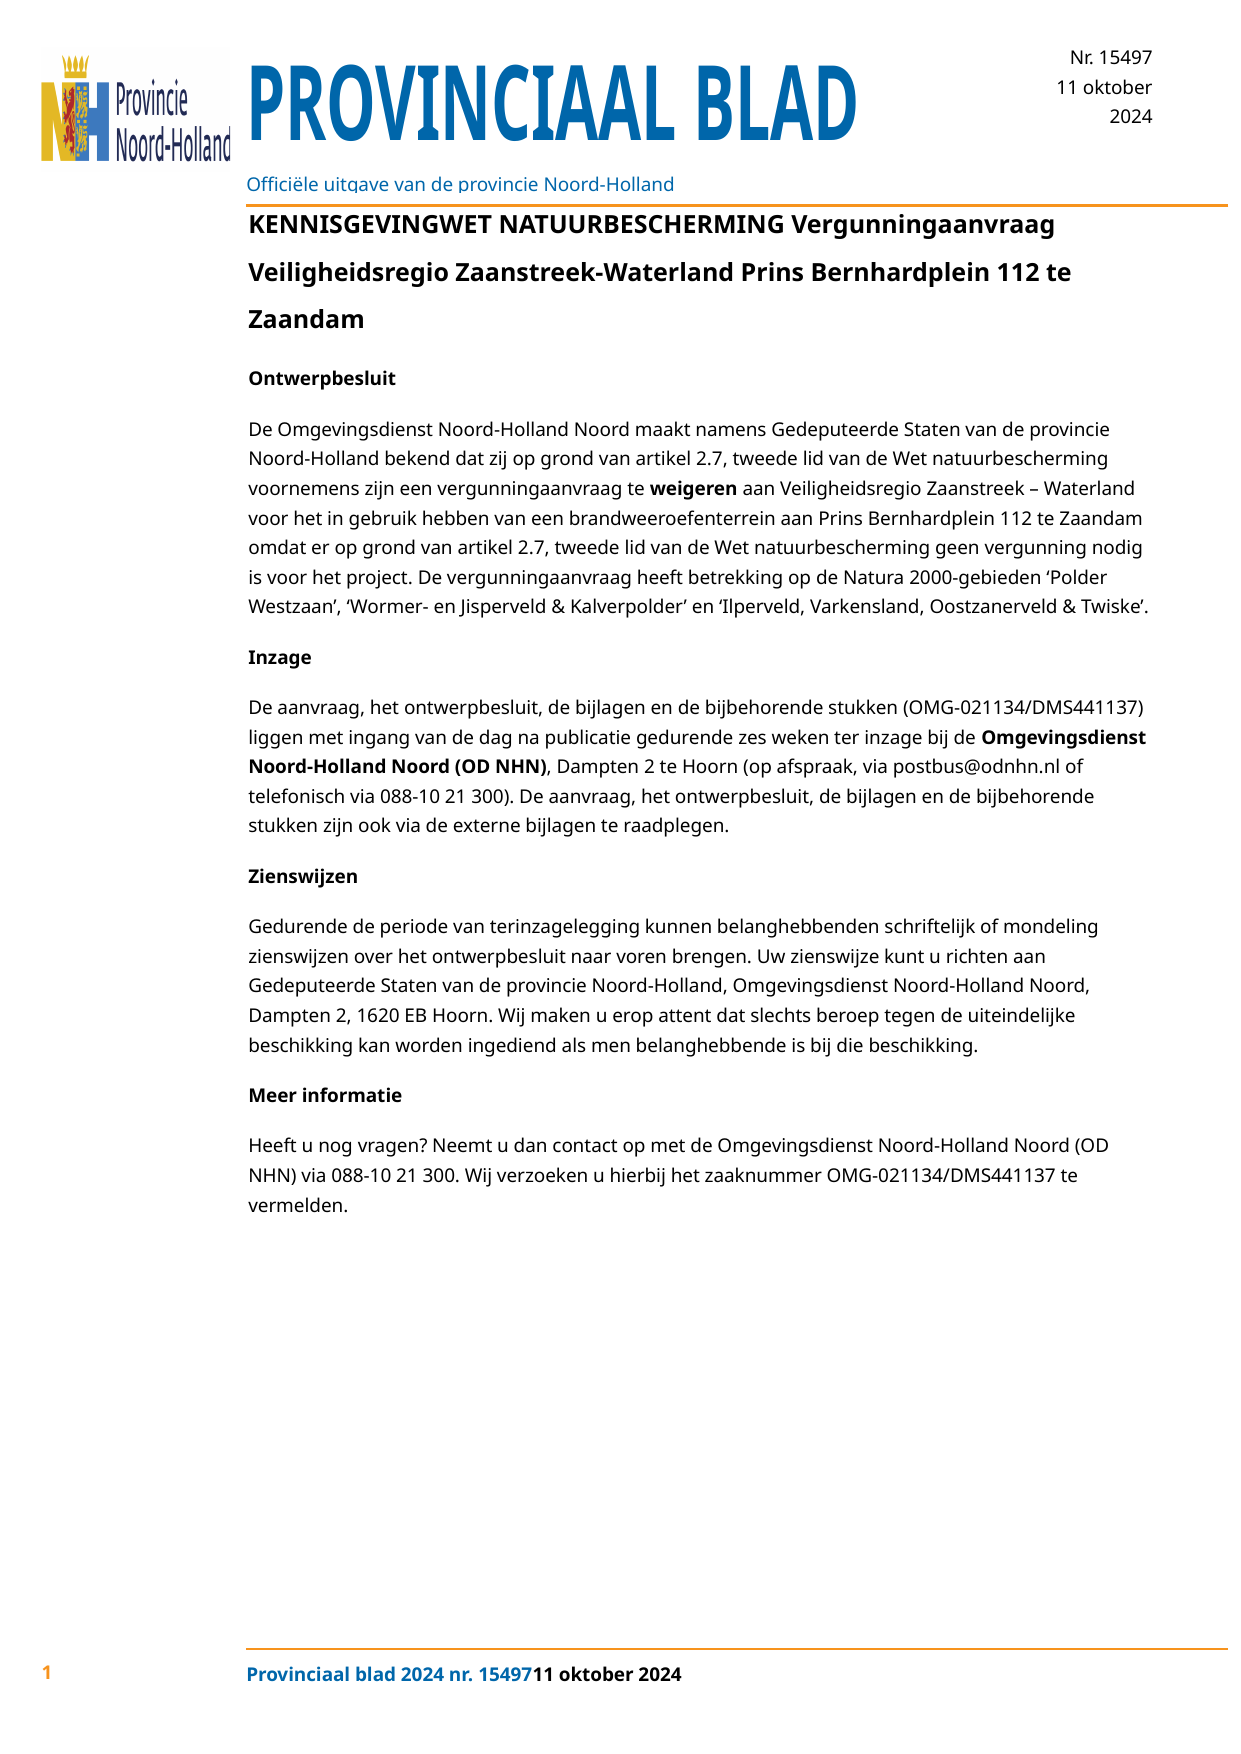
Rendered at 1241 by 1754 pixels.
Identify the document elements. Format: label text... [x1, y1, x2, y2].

text KENNISGEVINGWET NATUURBESCHERMING Vergunningaanvraag Veiligheidsregio Zaanstreek-Waterland Prins Bernhardplein 112 te Zaandam [248, 207, 1152, 336]
text Meer informatie [248, 1082, 1152, 1108]
text Heeft u nog vragen? Neemt u dan contact op met de Omgevingsdienst Noord-Holland Noord (OD NHN) via 088-10 21 300. Wij verzoeken u hierbij het zaaknummer OMG-021134/DMS441137 te vermelden. [248, 1133, 1152, 1217]
text De Omgevingsdienst Noord-Holland Noord maakt namens Gedeputeerde Staten van de provincie Noord-Holland bekend dat zij op grond van artikel 2.7, tweede lid van de Wet natuurbescherming voornemens zijn een vergunningaanvraag te weigeren aan Veiligheidsregio Zaanstreek – Waterland voor het in gebruik hebben van een brandweeroefenterrein aan Prins Bernhardplein 112 te Zaandam omdat er op grond van artikel 2.7, tweede lid van de Wet natuurbescherming geen vergunning nodig is voor het project. De vergunningaanvraag heeft betrekking op de Natura 2000-gebieden ‘Polder Westzaan’, ‘Wormer- en Jisperveld & Kalverpolder’ en ‘Ilperveld, Varkensland, Oostzanerveld & Twiske’. [248, 416, 1152, 619]
text Ontwerpbesluit [248, 366, 1152, 391]
text De aanvraag, het ontwerpbesluit, de bijlagen en de bijbehorende stukken (OMG-021134/DMS441137) liggen met ingang van de dag na publicatie gedurende zes weken ter inzage bij de Omgevingsdienst Noord-Holland Noord (OD NHN), Dampten 2 te Hoorn (op afspraak, via postbus@odnhn.nl of telefonisch via 088-10 21 300). De aanvraag, het ontwerpbesluit, de bijlagen en de bijbehorende stukken zijn ook via de externe bijlagen te raadplegen. [248, 694, 1152, 838]
picture [41, 47, 231, 172]
text Inzage [248, 644, 1152, 669]
text Gedurende de periode van terinzagelegging kunnen belanghebbenden schriftelijk of mondeling zienswijzen over het ontwerpbesluit naar voren brengen. Uw zienswijze kunt u richten aan Gedeputeerde Staten van de provincie Noord-Holland, Omgevingsdienst Noord-Holland Noord, Dampten 2, 1620 EB Hoorn. Wij maken u erop attent dat slechts beroep tegen de uiteindelijke beschikking kan worden ingediend als men belanghebbende is bij die beschikking. [248, 913, 1152, 1057]
text Zienswijzen [248, 863, 1152, 889]
